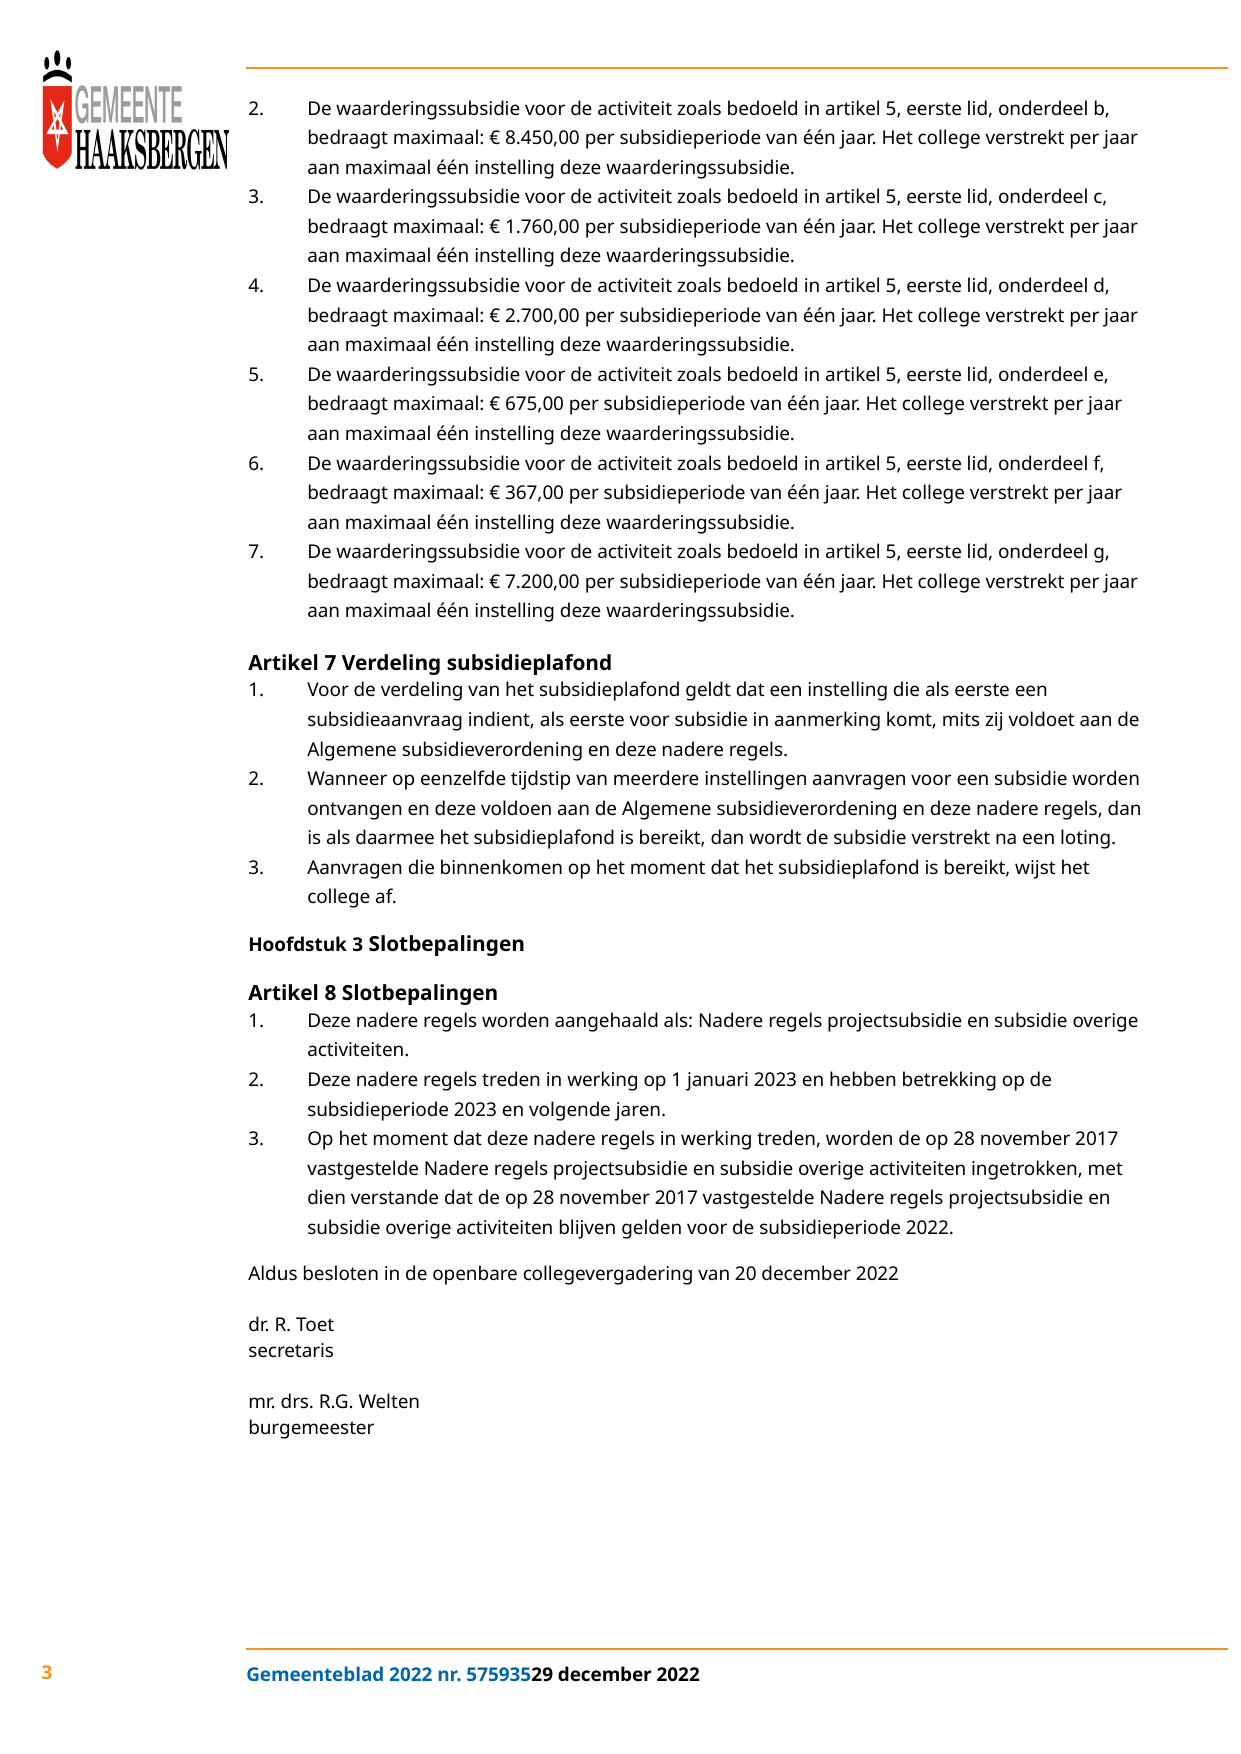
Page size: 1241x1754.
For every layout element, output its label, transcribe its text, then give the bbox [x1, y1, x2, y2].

text burgemeester [248, 1414, 1152, 1440]
list De waarderingssubsidie voor de activiteit zoals bedoeld in artikel 5, eerste lid, onderdeel f, bedraagt maximaal: € 367,00 per subsidieperiode van één jaar. Het college verstrekt per jaar aan maximaal één instelling deze waarderingssubsidie. [248, 450, 1152, 535]
text Hoofdstuk 3 Slotbepalingen [248, 929, 1152, 958]
list De waarderingssubsidie voor de activiteit zoals bedoeld in artikel 5, eerste lid, onderdeel d, bedraagt maximaal: € 2.700,00 per subsidieperiode van één jaar. Het college verstrekt per jaar aan maximaal één instelling deze waarderingssubsidie. [248, 272, 1152, 357]
text Aldus besloten in de openbare collegevergadering van 20 december 2022 [248, 1260, 1152, 1285]
list Op het moment dat deze nadere regels in werking treden, worden de op 28 november 2017 vastgestelde Nadere regels projectsubsidie en subsidie overige activiteiten ingetrokken, met dien verstande dat de op 28 november 2017 vastgestelde Nadere regels projectsubsidie en subsidie overige activiteiten blijven gelden voor de subsidieperiode 2022. [248, 1125, 1152, 1240]
text secretaris [248, 1337, 1152, 1363]
list Aanvragen die binnenkomen op het moment dat het subsidieplafond is bereikt, wijst het college af. [248, 854, 1152, 909]
text Artikel 7 Verdeling subsidieplafond [248, 648, 1152, 677]
list Voor de verdeling van het subsidieplafond geldt dat een instelling die als eerste een subsidieaanvraag indient, als eerste voor subsidie in aanmerking komt, mits zij voldoet aan de Algemene subsidieverordening en deze nadere regels. [248, 677, 1152, 761]
list Wanneer op eenzelfde tijdstip van meerdere instellingen aanvragen voor een subsidie worden ontvangen en deze voldoen aan de Algemene subsidieverordening en deze nadere regels, dan is als daarmee het subsidieplafond is bereikt, dan wordt de subsidie verstrekt na een loting. [248, 765, 1152, 850]
text Artikel 8 Slotbepalingen [248, 978, 1152, 1007]
picture [41, 47, 231, 172]
list Deze nadere regels treden in werking op 1 januari 2023 en hebben betrekking op de subsidieperiode 2023 en volgende jaren. [248, 1066, 1152, 1121]
list De waarderingssubsidie voor de activiteit zoals bedoeld in artikel 5, eerste lid, onderdeel b, bedraagt maximaal: € 8.450,00 per subsidieperiode van één jaar. Het college verstrekt per jaar aan maximaal één instelling deze waarderingssubsidie. [248, 95, 1152, 180]
list De waarderingssubsidie voor de activiteit zoals bedoeld in artikel 5, eerste lid, onderdeel c, bedraagt maximaal: € 1.760,00 per subsidieperiode van één jaar. Het college verstrekt per jaar aan maximaal één instelling deze waarderingssubsidie. [248, 183, 1152, 268]
list Deze nadere regels worden aangehaald als: Nadere regels projectsubsidie en subsidie overige activiteiten. [248, 1007, 1152, 1062]
text dr. R. Toet [248, 1311, 1152, 1337]
list De waarderingssubsidie voor de activiteit zoals bedoeld in artikel 5, eerste lid, onderdeel e, bedraagt maximaal: € 675,00 per subsidieperiode van één jaar. Het college verstrekt per jaar aan maximaal één instelling deze waarderingssubsidie. [248, 361, 1152, 446]
list De waarderingssubsidie voor de activiteit zoals bedoeld in artikel 5, eerste lid, onderdeel g, bedraagt maximaal: € 7.200,00 per subsidieperiode van één jaar. Het college verstrekt per jaar aan maximaal één instelling deze waarderingssubsidie. [248, 538, 1152, 623]
text mr. drs. R.G. Welten [248, 1388, 1152, 1414]
